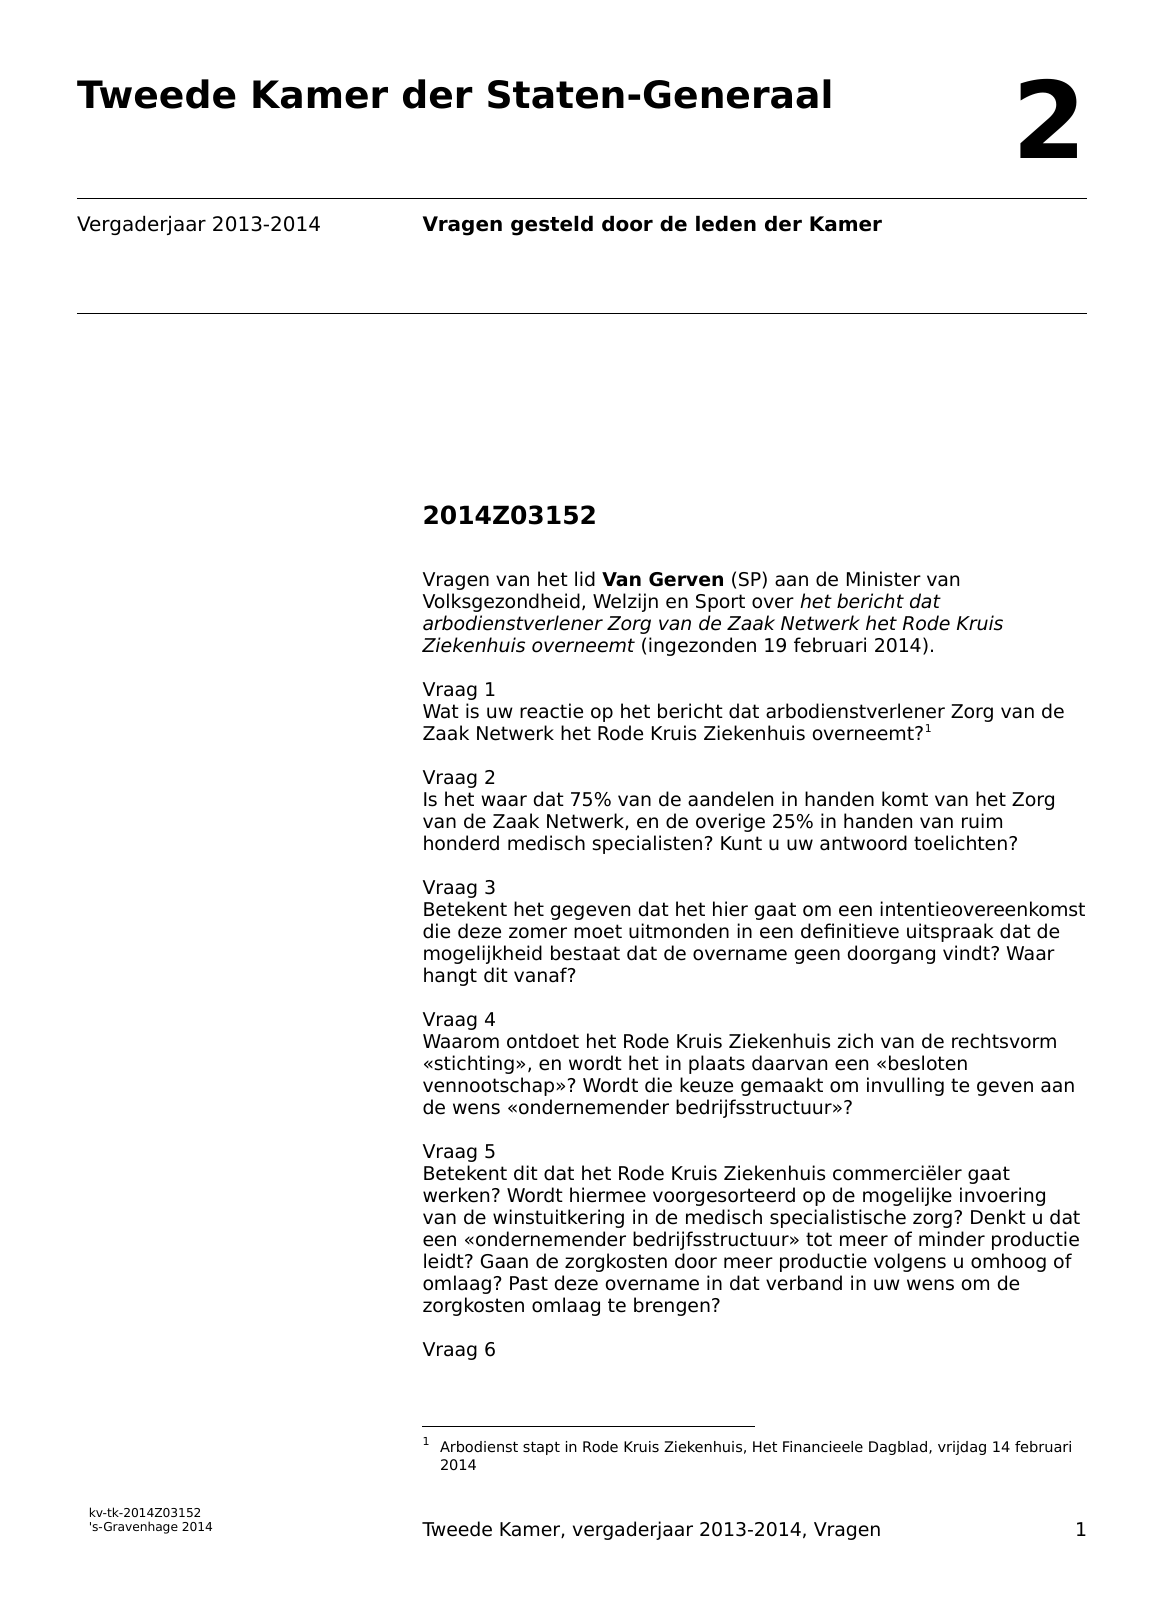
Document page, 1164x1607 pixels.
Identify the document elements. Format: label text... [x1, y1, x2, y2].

text 's-Gravenhage 2014 [88, 1520, 323, 1534]
text Vragen van het lid Van Gerven (SP) aan de Minister van Volksgezondheid, Welzijn en Sport over het bericht dat arbodienstverlener Zorg van de Zaak Netwerk het Rode Kruis Ziekenhuis overneemt (ingezonden 19 februari 2014). [422, 569, 1087, 657]
table_header 2 [886, 59, 1087, 198]
text Vraag 4 [422, 1009, 1087, 1031]
text Vraag 5 [422, 1141, 1087, 1163]
text 2014Z03152 [422, 501, 1087, 531]
text Is het waar dat 75% van de aandelen in handen komt van het Zorg van de Zaak Netwerk, en de overige 25% in handen van ruim honderd medisch specialisten? Kunt u uw antwoord toelichten? [422, 789, 1087, 855]
text Betekent het gegeven dat het hier gaat om een intentieovereenkomst die deze zomer moet uitmonden in een definitieve uitspraak dat de mogelijkheid bestaat dat de overname geen doorgang vindt? Waar hangt dit vanaf? [422, 899, 1087, 987]
table_cell Vergaderjaar 2013-2014 [77, 199, 422, 313]
text Wat is uw reactie op het bericht dat arbodienstverlener Zorg van de Zaak Netwerk het Rode Kruis Ziekenhuis overneemt? [422, 701, 1087, 745]
table_cell Vragen gesteld door de leden der Kamer [422, 199, 1087, 313]
text Vraag 3 [422, 877, 1087, 899]
text Vraag 1 [422, 679, 1087, 701]
text Waarom ontdoet het Rode Kruis Ziekenhuis zich van de rechtsvorm «stichting», en wordt het in plaats daarvan een «besloten vennootschap»? Wordt die keuze gemaakt om invulling te geven aan de wens «ondernemender bedrijfsstructuur»? [422, 1031, 1087, 1119]
text Vraag 6 [422, 1339, 1087, 1361]
text Betekent dit dat het Rode Kruis Ziekenhuis commerciëler gaat werken? Wordt hiermee voorgesorteerd op de mogelijke invoering van de winstuitkering in de medisch specialistische zorg? Denkt u dat een «ondernemender bedrijfsstructuur» tot meer of minder productie leidt? Gaan de zorgkosten door meer productie volgens u omhoog of omlaag? Past deze overname in dat verband in uw wens om de zorgkosten omlaag te brengen? [422, 1163, 1087, 1317]
text kv-tk-2014Z03152 [88, 1506, 323, 1520]
text Vraag 2 [422, 767, 1087, 789]
table_header Tweede Kamer der Staten-Generaal [77, 59, 886, 198]
text Arbodienst stapt in Rode Kruis Ziekenhuis, Het Financieele Dagblad, vrijdag 14 februari 2014 [422, 1435, 1087, 1474]
